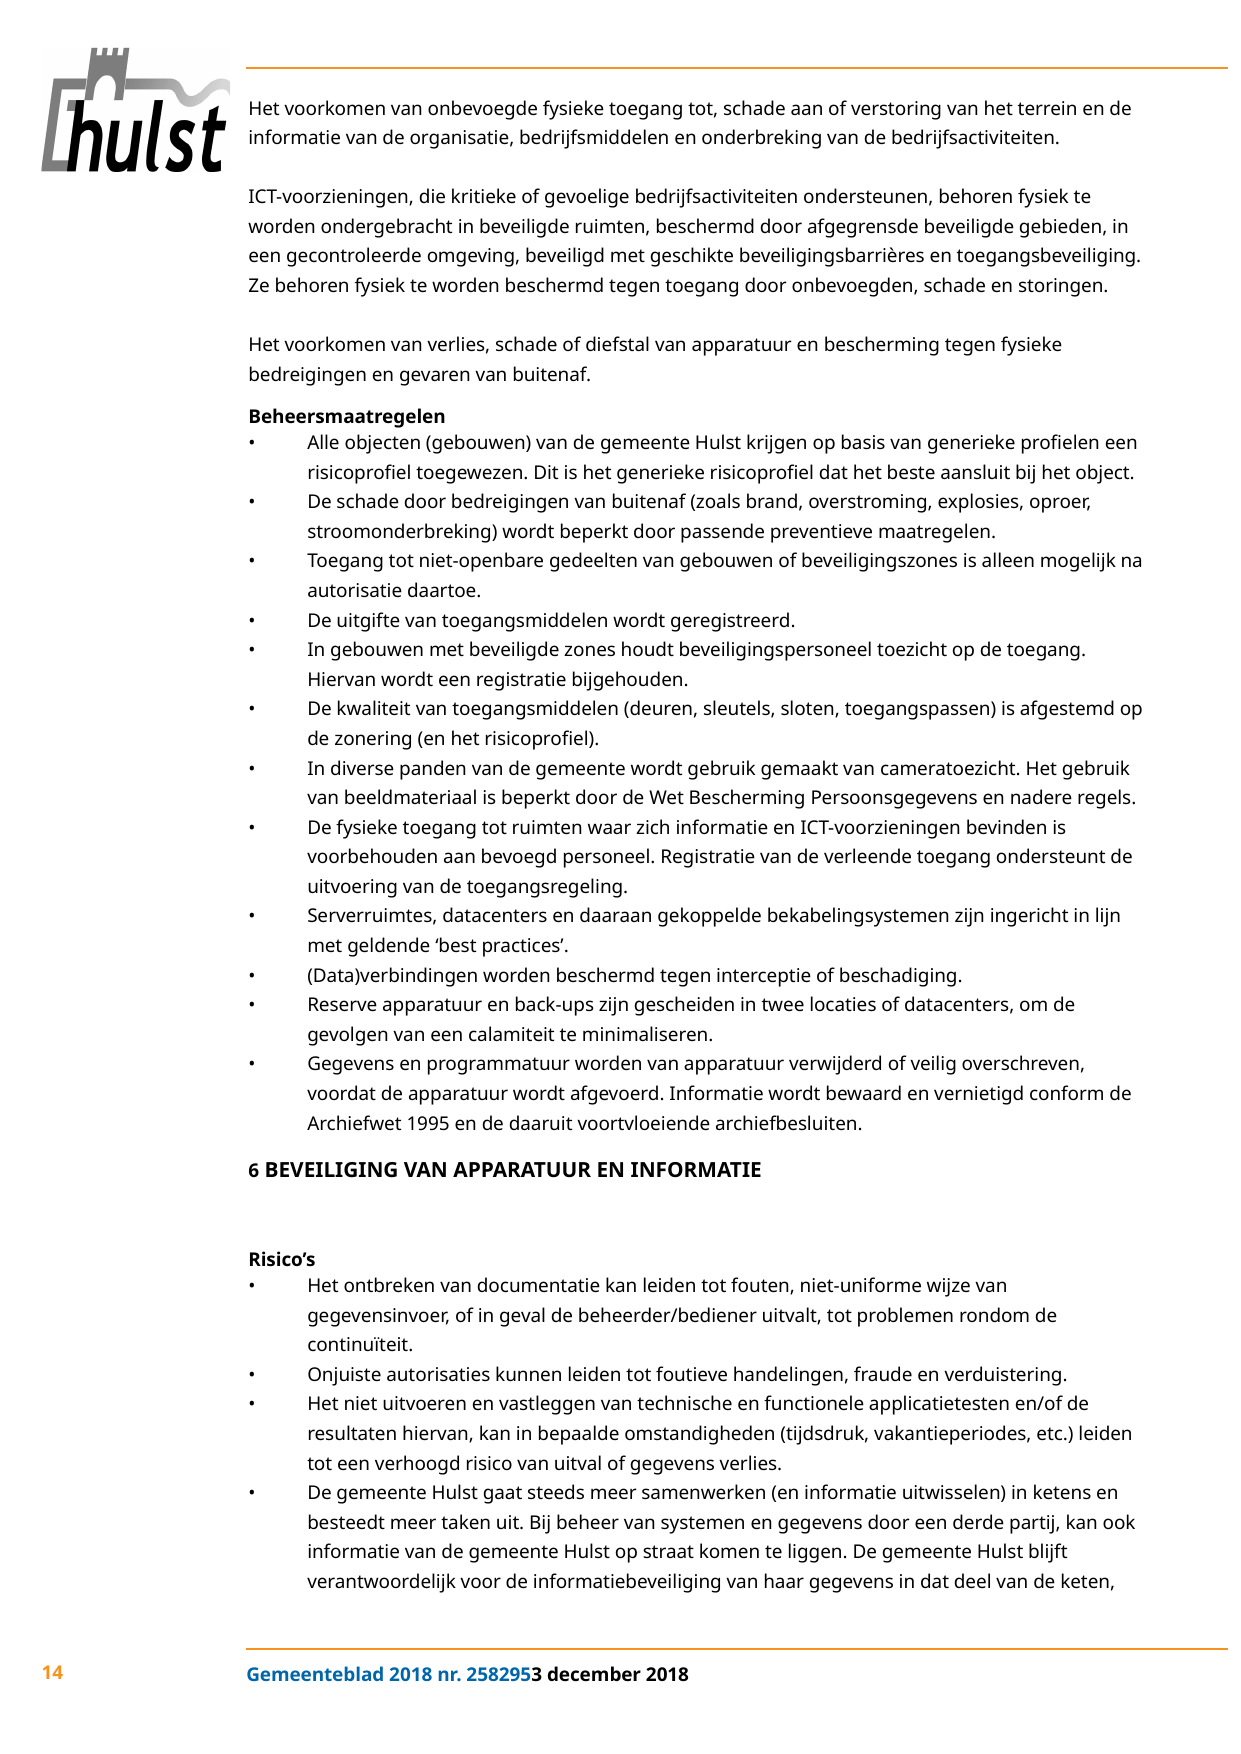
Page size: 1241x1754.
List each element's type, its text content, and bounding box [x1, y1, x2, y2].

list Reserve apparatuur en back-ups zijn gescheiden in twee locaties of datacenters, om de gevolgen van een calamiteit te minimaliseren. [248, 991, 1152, 1047]
list De schade door bedreigingen van buitenaf (zoals brand, overstroming, explosies, oproer, stroomonderbreking) wordt beperkt door passende preventieve maatregelen. [248, 488, 1152, 544]
text 6 BEVEILIGING VAN APPARATUUR EN INFORMATIE [248, 1155, 1152, 1184]
list Het ontbreken van documentatie kan leiden tot fouten, niet-uniforme wijze van gegevensinvoer, of in geval de beheerder/bediener uitvalt, tot problemen rondom de continuïteit. [248, 1272, 1152, 1357]
list De fysieke toegang tot ruimten waar zich informatie en ICT-voorzieningen bevinden is voorbehouden aan bevoegd personeel. Registratie van de verleende toegang ondersteunt de uitvoering van de toegangsregeling. [248, 814, 1152, 899]
list Alle objecten (gebouwen) van de gemeente Hulst krijgen op basis van generieke profielen een risicoprofiel toegewezen. Dit is het generieke risicoprofiel dat het beste aansluit bij het object. [248, 429, 1152, 484]
list De uitgifte van toegangsmiddelen wordt geregistreerd. [248, 607, 1152, 632]
list (Data)verbindingen worden beschermd tegen interceptie of beschadiging. [248, 962, 1152, 987]
list Het niet uitvoeren en vastleggen van technische en functionele applicatietesten en/of de resultaten hiervan, kan in bepaalde omstandigheden (tijdsdruk, vakantieperiodes, etc.) leiden tot een verhoogd risico van uitval of gegevens verlies. [248, 1391, 1152, 1476]
list De gemeente Hulst gaat steeds meer samenwerken (en informatie uitwisselen) in ketens en besteedt meer taken uit. Bij beheer van systemen en gegevens door een derde partij, kan ook informatie van de gemeente Hulst op straat komen te liggen. De gemeente Hulst blijft verantwoordelijk voor de informatiebeveiliging van haar gegevens in dat deel van de keten, [248, 1479, 1152, 1594]
list In gebouwen met beveiligde zones houdt beveiligingspersoneel toezicht op de toegang. Hiervan wordt een registratie bijgehouden. [248, 636, 1152, 692]
list Toegang tot niet-openbare gedeelten van gebouwen of beveiligingszones is alleen mogelijk na autorisatie daartoe. [248, 548, 1152, 603]
text Risico’s [248, 1247, 1152, 1272]
list In diverse panden van de gemeente wordt gebruik gemaakt van cameratoezicht. Het gebruik van beeldmateriaal is beperkt door de Wet Bescherming Persoonsgegevens en nadere regels. [248, 755, 1152, 810]
list Gegevens en programmatuur worden van apparatuur verwijderd of veilig overschreven, voordat de apparatuur wordt afgevoerd. Informatie wordt bewaard en vernietigd conform de Archiefwet 1995 en de daaruit voortvloeiende archiefbesluiten. [248, 1051, 1152, 1135]
list Onjuiste autorisaties kunnen leiden tot foutieve handelingen, fraude en verduistering. [248, 1361, 1152, 1387]
text Beheersmaatregelen [248, 403, 1152, 429]
table_header Het voorkomen van onbevoegde fysieke toegang tot, schade aan of verstoring van het terrein en de informatie van de organisatie, bedrijfsmiddelen en onderbreking van de bedrijfsactiviteiten. ICT-voorzieningen, die kritieke of gevoelige bedrijfsactiviteiten ondersteunen, behoren fysiek te worden ondergebracht in beveiligde ruimten, beschermd door afgegrensde beveiligde gebieden, in een gecontroleerde omgeving, beveiligd met geschikte beveiligingsbarrières en toegangsbeveiliging. Ze behoren fysiek te worden beschermd tegen toegang door onbevoegden, schade en storingen. Het voorkomen van verlies, schade of diefstal van apparatuur en bescherming tegen fysieke bedreigingen en gevaren van buitenaf. [248, 95, 1152, 387]
list Serverruimtes, datacenters en daaraan gekoppelde bekabelingsystemen zijn ingericht in lijn met geldende ‘best practices’. [248, 903, 1152, 958]
list De kwaliteit van toegangsmiddelen (deuren, sleutels, sloten, toegangspassen) is afgestemd op de zonering (en het risicoprofiel). [248, 696, 1152, 751]
picture [41, 47, 231, 172]
